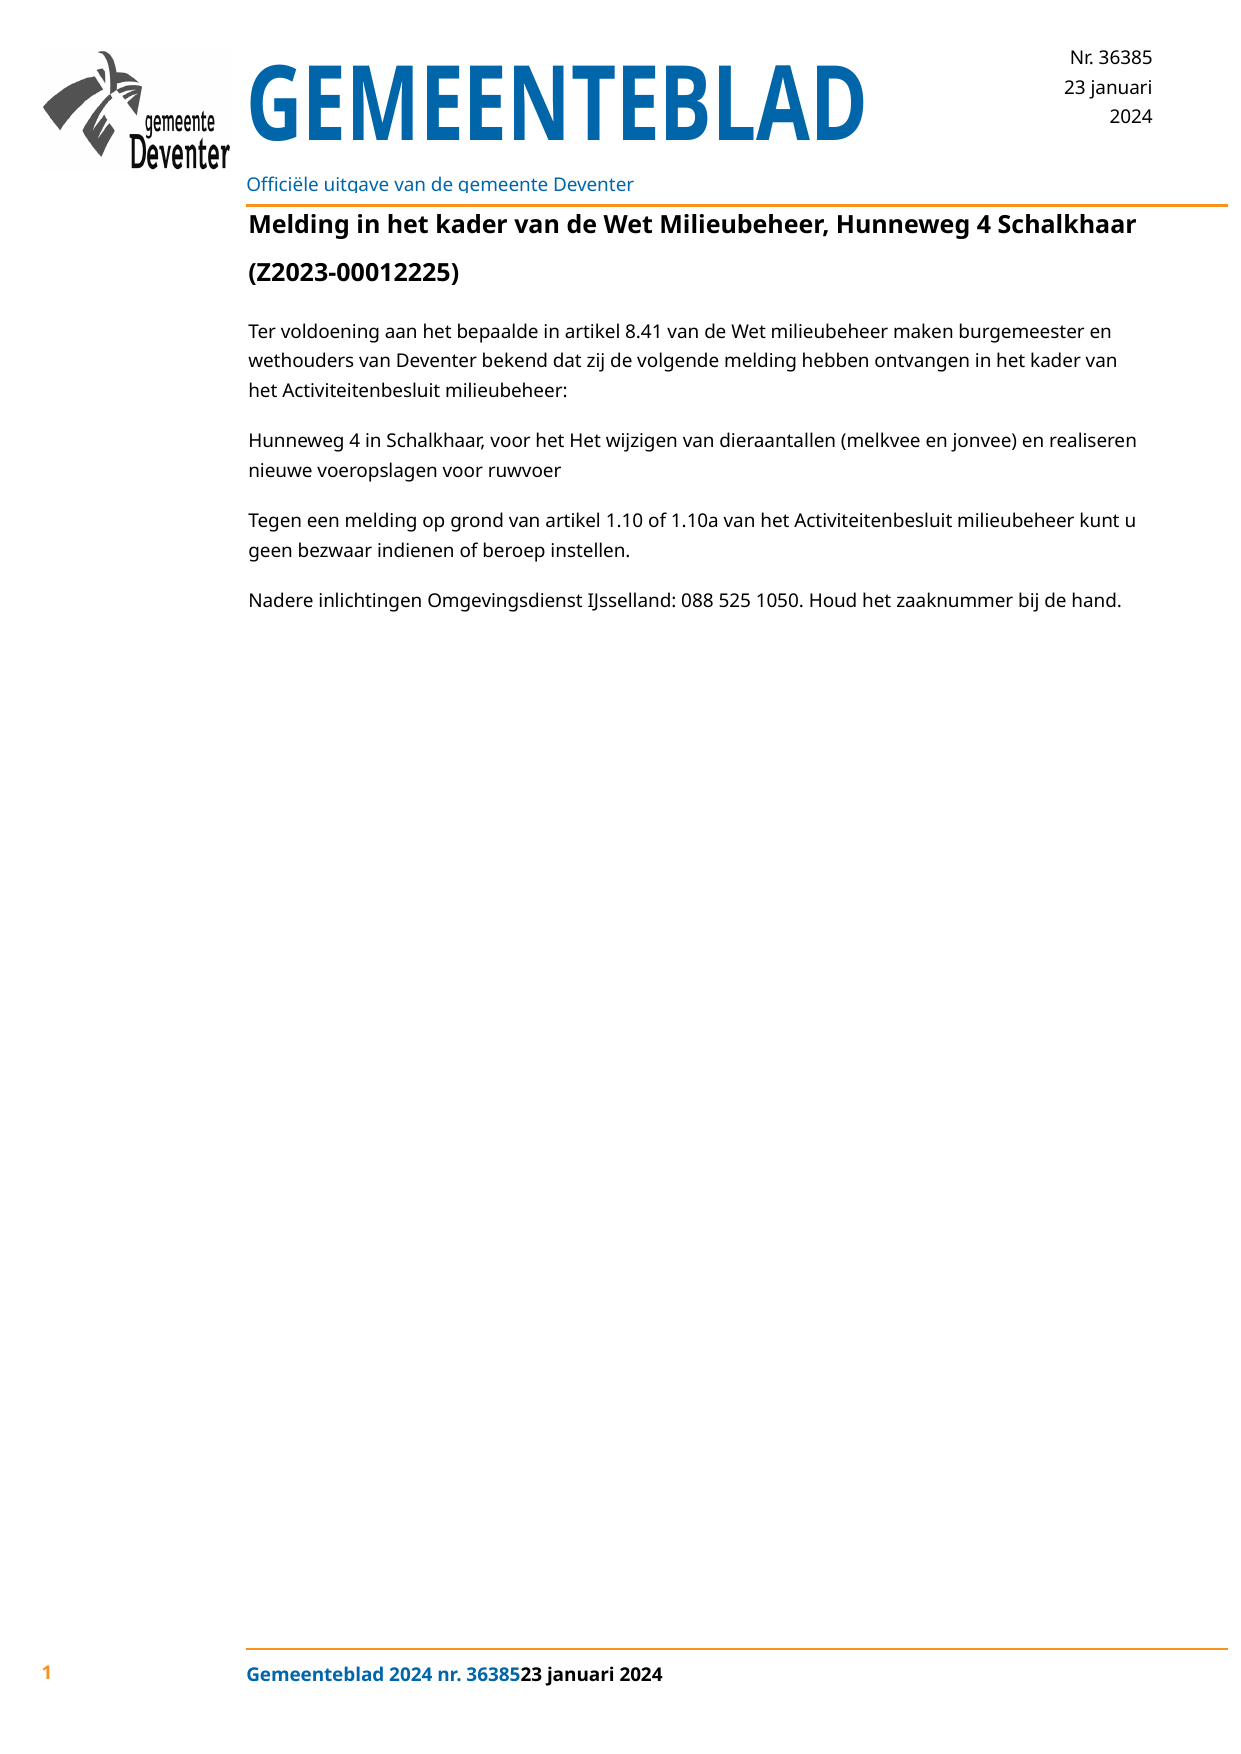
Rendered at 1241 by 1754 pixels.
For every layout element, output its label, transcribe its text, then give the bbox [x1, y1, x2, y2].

text Melding in het kader van de Wet Milieubeheer, Hunneweg 4 Schalkhaar (Z2023-00012225) [248, 207, 1152, 288]
text Nadere inlichtingen Omgevingsdienst IJsselland: 088 525 1050. Houd het zaaknummer bij de hand. [248, 587, 1152, 613]
text Tegen een melding op grond van artikel 1.10 of 1.10a van het Activiteitenbesluit milieubeheer kunt u geen bezwaar indienen of beroep instellen. [248, 507, 1152, 563]
picture [41, 47, 231, 172]
text Hunneweg 4 in Schalkhaar, voor het Het wijzigen van dieraantallen (melkvee en jonvee) en realiseren nieuwe voeropslagen voor ruwvoer [248, 427, 1152, 483]
text Ter voldoening aan het bepaalde in artikel 8.41 van de Wet milieubeheer maken burgemeester en wethouders van Deventer bekend dat zij de volgende melding hebben ontvangen in het kader van het Activiteitenbesluit milieubeheer: [248, 318, 1152, 403]
